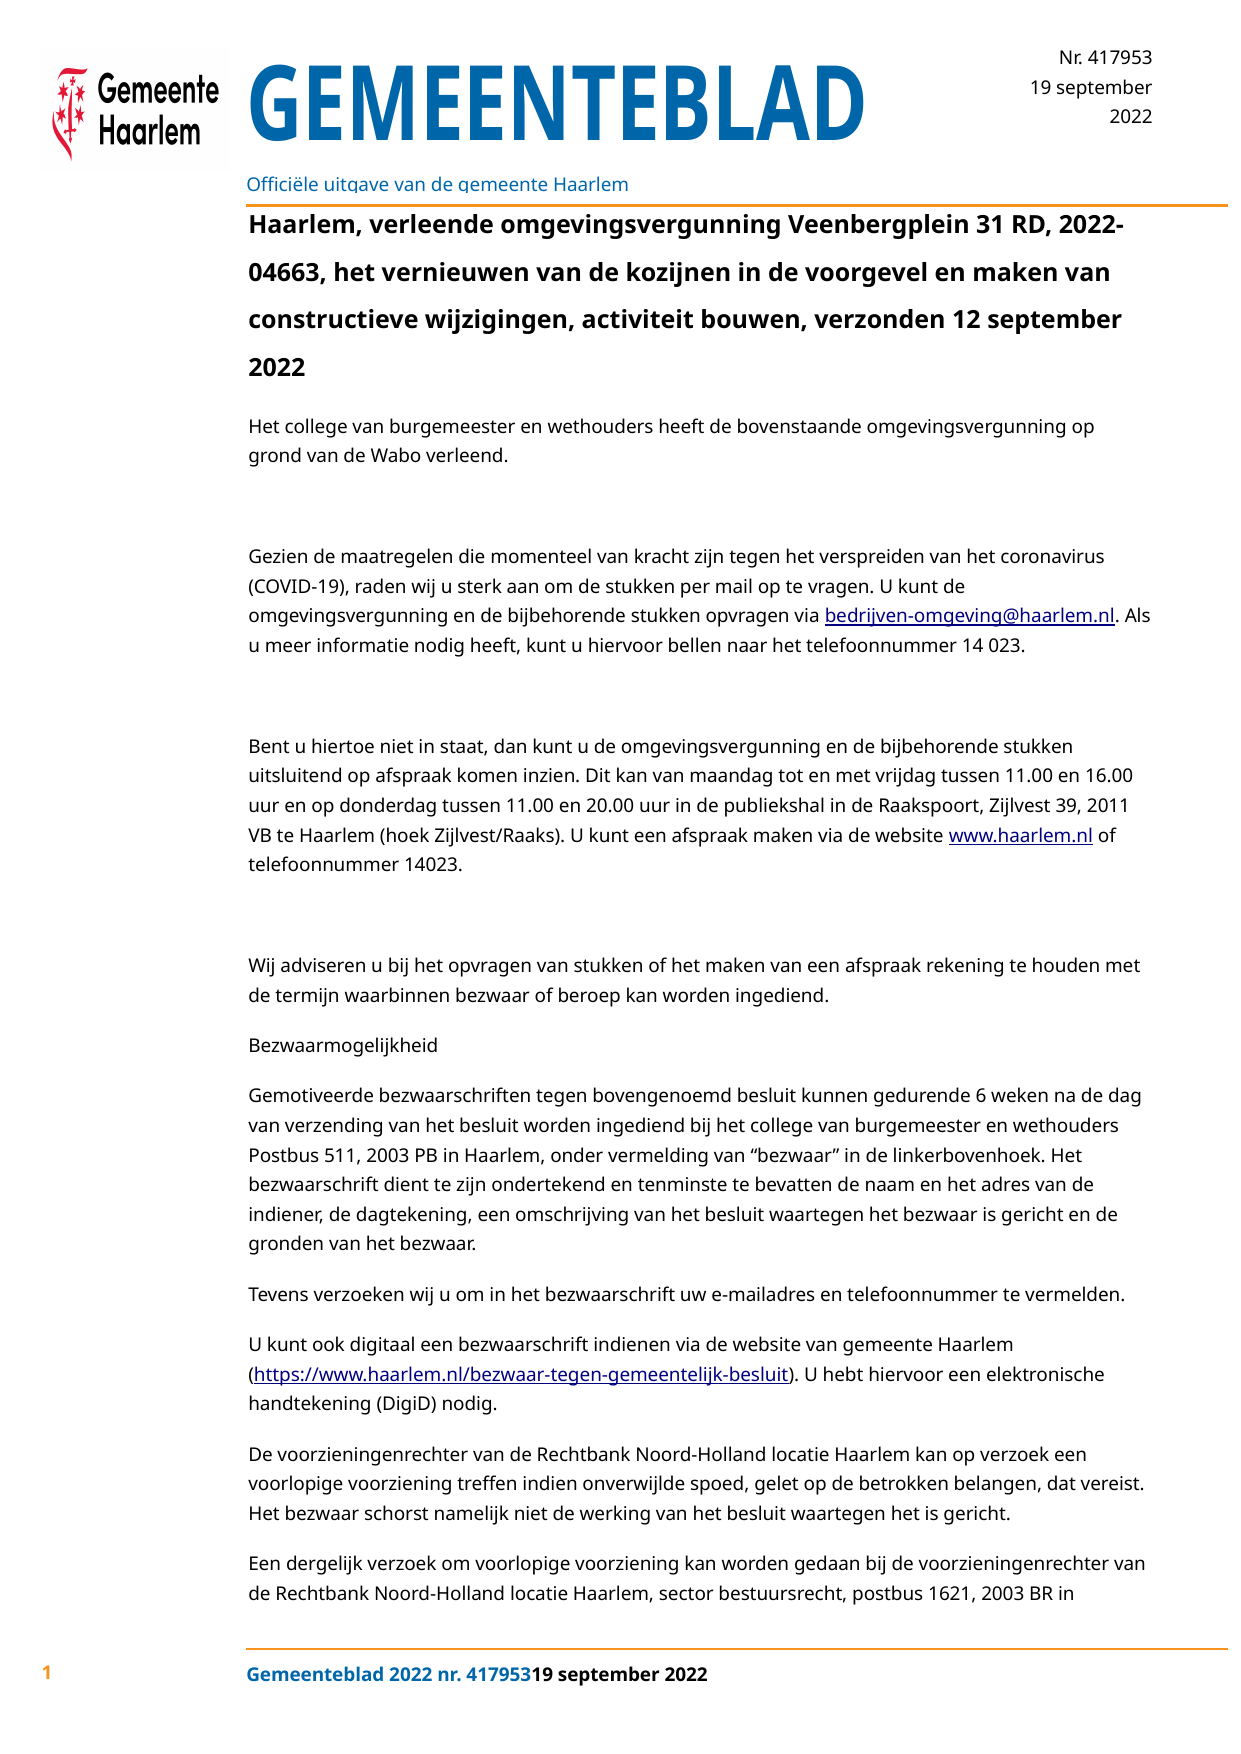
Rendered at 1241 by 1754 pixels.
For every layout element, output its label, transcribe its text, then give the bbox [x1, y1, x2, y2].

text Gezien de maatregelen die momenteel van kracht zijn tegen het verspreiden van het coronavirus (COVID-19), raden wij u sterk aan om de stukken per mail op te vragen. U kunt de omgevingsvergunning en de bijbehorende stukken opvragen via bedrijven-omgeving@haarlem.nl. Als u meer informatie nodig heeft, kunt u hiervoor bellen naar het telefoonnummer 14 023. [248, 543, 1152, 658]
text Bezwaarmogelijkheid [248, 1032, 1152, 1058]
text De voorzieningenrechter van de Rechtbank Noord-Holland locatie Haarlem kan op verzoek een voorlopige voorziening treffen indien onverwijlde spoed, gelet op de betrokken belangen, dat vereist. Het bezwaar schorst namelijk niet de werking van het besluit waartegen het is gericht. [248, 1441, 1152, 1526]
text Tevens verzoeken wij u om in het bezwaarschrift uw e-mailadres en telefoonnummer te vermelden. [248, 1281, 1152, 1307]
text Gemotiveerde bezwaarschriften tegen bovengenoemd besluit kunnen gedurende 6 weken na de dag van verzending van het besluit worden ingediend bij het college van burgemeester en wethouders Postbus 511, 2003 PB in Haarlem, onder vermelding van “bezwaar” in de linkerbovenhoek. Het bezwaarschrift dient te zijn ondertekend en tenminste te bevatten de naam en het adres van de indiener, de dagtekening, een omschrijving van het besluit waartegen het bezwaar is gericht en de gronden van het bezwaar. [248, 1083, 1152, 1256]
picture [41, 47, 231, 172]
text Bent u hiertoe niet in staat, dan kunt u de omgevingsvergunning en de bijbehorende stukken uitsluitend op afspraak komen inzien. Dit kan van maandag tot en met vrijdag tussen 11.00 en 16.00 uur en op donderdag tussen 11.00 en 20.00 uur in de publiekshal in de Raakspoort, Zijlvest 39, 2011 VB te Haarlem (hoek Zijlvest/Raaks). U kunt een afspraak maken via de website www.haarlem.nl of telefoonnummer 14023. [248, 733, 1152, 877]
text Een dergelijk verzoek om voorlopige voorziening kan worden gedaan bij de voorzieningenrechter van de Rechtbank Noord-Holland locatie Haarlem, sector bestuursrecht, postbus 1621, 2003 BR in [248, 1551, 1152, 1606]
text Wij adviseren u bij het opvragen van stukken of het maken van een afspraak rekening te houden met de termijn waarbinnen bezwaar of beroep kan worden ingediend. [248, 952, 1152, 1008]
text U kunt ook digitaal een bezwaarschrift indienen via de website van gemeente Haarlem (https://www.haarlem.nl/bezwaar-tegen-gemeentelijk-besluit). U hebt hiervoor een elektronische handtekening (DigiD) nodig. [248, 1331, 1152, 1416]
text Het college van burgemeester en wethouders heeft de bovenstaande omgevingsvergunning op grond van de Wabo verleend. [248, 413, 1152, 468]
text Haarlem, verleende omgevingsvergunning Veenbergplein 31 RD, 2022-04663, het vernieuwen van de kozijnen in de voorgevel en maken van constructieve wijzigingen, activiteit bouwen, verzonden 12 september 2022 [248, 207, 1152, 384]
